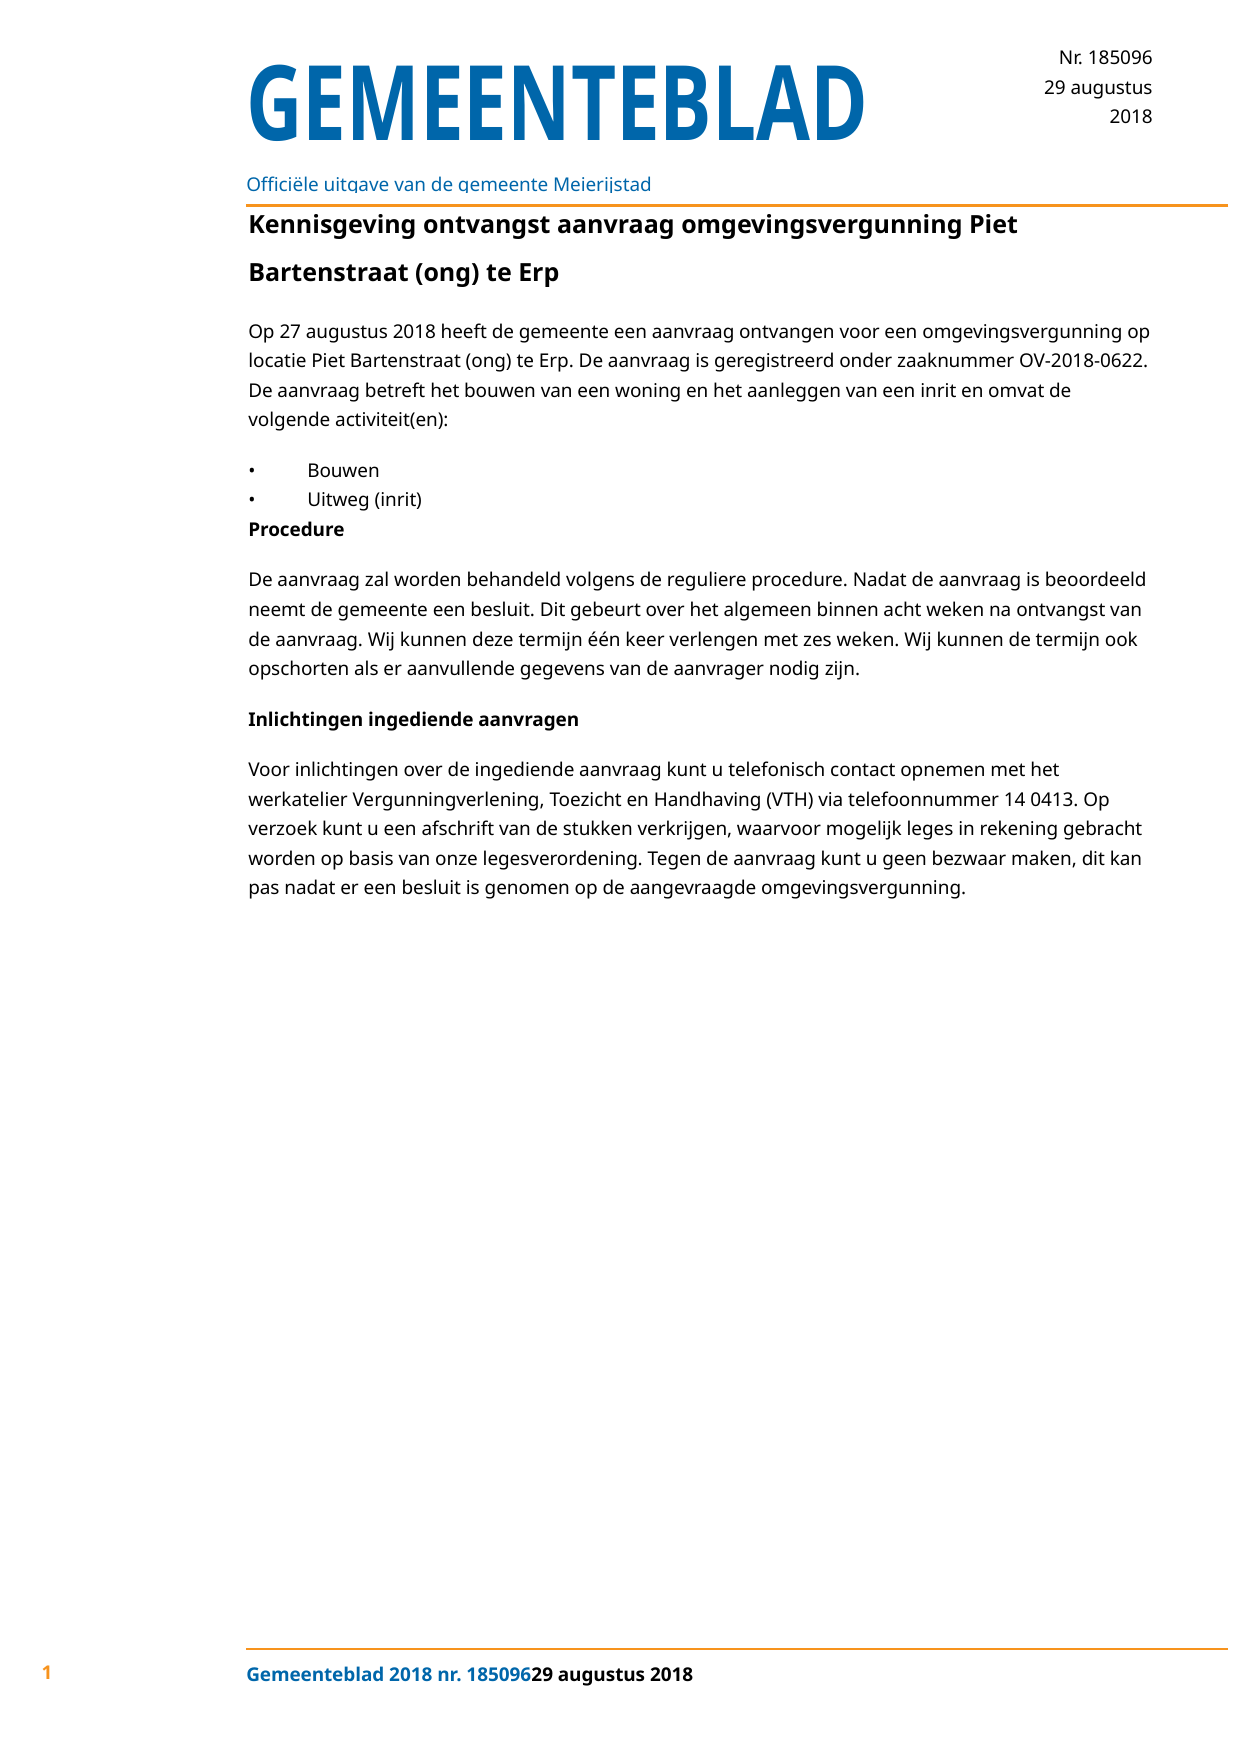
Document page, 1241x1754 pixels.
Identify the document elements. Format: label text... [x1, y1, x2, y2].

text Inlichtingen ingediende aanvragen [248, 706, 1152, 732]
list Uitweg (inrit) [248, 487, 1152, 512]
text Procedure [248, 516, 1152, 542]
text Voor inlichtingen over de ingediende aanvraag kunt u telefonisch contact opnemen met het werkatelier Vergunningverlening, Toezicht en Handhaving (VTH) via telefoonnummer 14 0413. Op verzoek kunt u een afschrift van de stukken verkrijgen, waarvoor mogelijk leges in rekening gebracht worden op basis van onze legesverordening. Tegen de aanvraag kunt u geen bezwaar maken, dit kan pas nadat er een besluit is genomen op de aangevraagde omgevingsvergunning. [248, 756, 1152, 900]
picture [41, 47, 231, 172]
list Bouwen [248, 457, 1152, 483]
text Kennisgeving ontvangst aanvraag omgevingsvergunning Piet Bartenstraat (ong) te Erp [248, 207, 1152, 288]
text Op 27 augustus 2018 heeft de gemeente een aanvraag ontvangen voor een omgevingsvergunning op locatie Piet Bartenstraat (ong) te Erp. De aanvraag is geregistreerd onder zaaknummer OV-2018-0622. De aanvraag betreft het bouwen van een woning en het aanleggen van een inrit en omvat de volgende activiteit(en): [248, 318, 1152, 432]
text De aanvraag zal worden behandeld volgens de reguliere procedure. Nadat de aanvraag is beoordeeld neemt de gemeente een besluit. Dit gebeurt over het algemeen binnen acht weken na ontvangst van de aanvraag. Wij kunnen deze termijn één keer verlengen met zes weken. Wij kunnen de termijn ook opschorten als er aanvullende gegevens van de aanvrager nodig zijn. [248, 567, 1152, 681]
